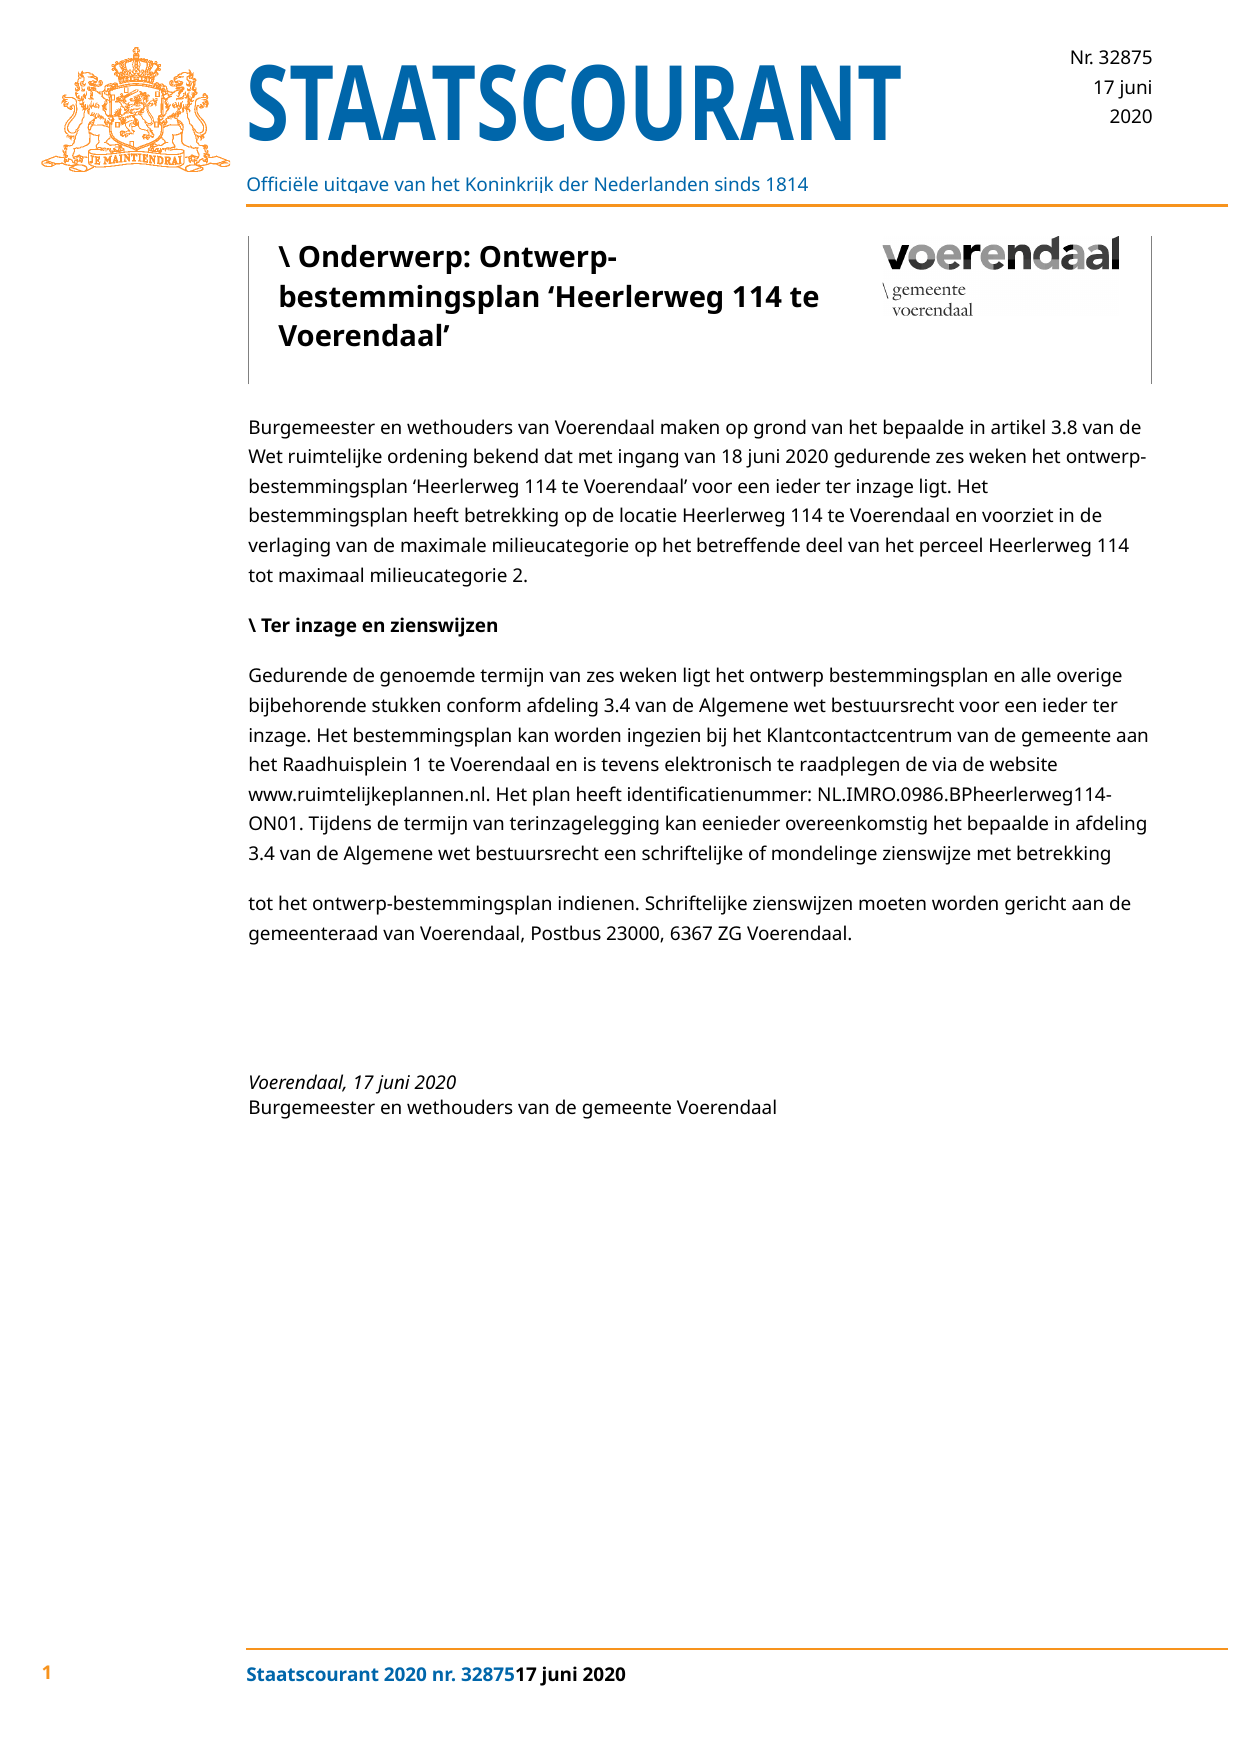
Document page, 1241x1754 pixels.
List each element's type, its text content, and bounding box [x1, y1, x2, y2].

text \ Ter inzage en zienswijzen [248, 612, 1152, 638]
table_header [850, 236, 1151, 384]
picture [882, 236, 1119, 316]
text tot het ontwerp-bestemmingsplan indienen. Schriftelijke zienswijzen moeten worden gericht aan de gemeenteraad van Voerendaal, Postbus 23000, 6367 ZG Voerendaal. [248, 891, 1152, 946]
picture [41, 47, 231, 172]
text Burgemeester en wethouders van Voerendaal maken op grond van het bepaalde in artikel 3.8 van de Wet ruimtelijke ordening bekend dat met ingang van 18 juni 2020 gedurende zes weken het ontwerp-bestemmingsplan ‘Heerlerweg 114 te Voerendaal’ voor een ieder ter inzage ligt. Het bestemmingsplan heeft betrekking op de locatie Heerlerweg 114 te Voerendaal en voorziet in de verlaging van de maximale milieucategorie op het betreffende deel van het perceel Heerlerweg 114 tot maximaal milieucategorie 2. [248, 414, 1152, 588]
table_header \ Onderwerp: Ontwerp-bestemmingsplan ‘Heerlerweg 114 te Voerendaal’ [249, 236, 850, 384]
text Voerendaal, 17 juni 2020 [248, 1069, 1152, 1094]
text Burgemeester en wethouders van de gemeente Voerendaal [248, 1094, 1152, 1120]
text Gedurende de genoemde termijn van zes weken ligt het ontwerp bestemmingsplan en alle overige bijbehorende stukken conform afdeling 3.4 van de Algemene wet bestuursrecht voor een ieder ter inzage. Het bestemmingsplan kan worden ingezien bij het Klantcontactcentrum van de gemeente aan het Raadhuisplein 1 te Voerendaal en is tevens elektronisch te raadplegen de via de website www.ruimtelijkeplannen.nl. Het plan heeft identificatienummer: NL.IMRO.0986.BPheerlerweg114-ON01. Tijdens de termijn van terinzagelegging kan eenieder overeenkomstig het bepaalde in afdeling 3.4 van de Algemene wet bestuursrecht een schriftelijke of mondelinge zienswijze met betrekking [248, 663, 1152, 866]
